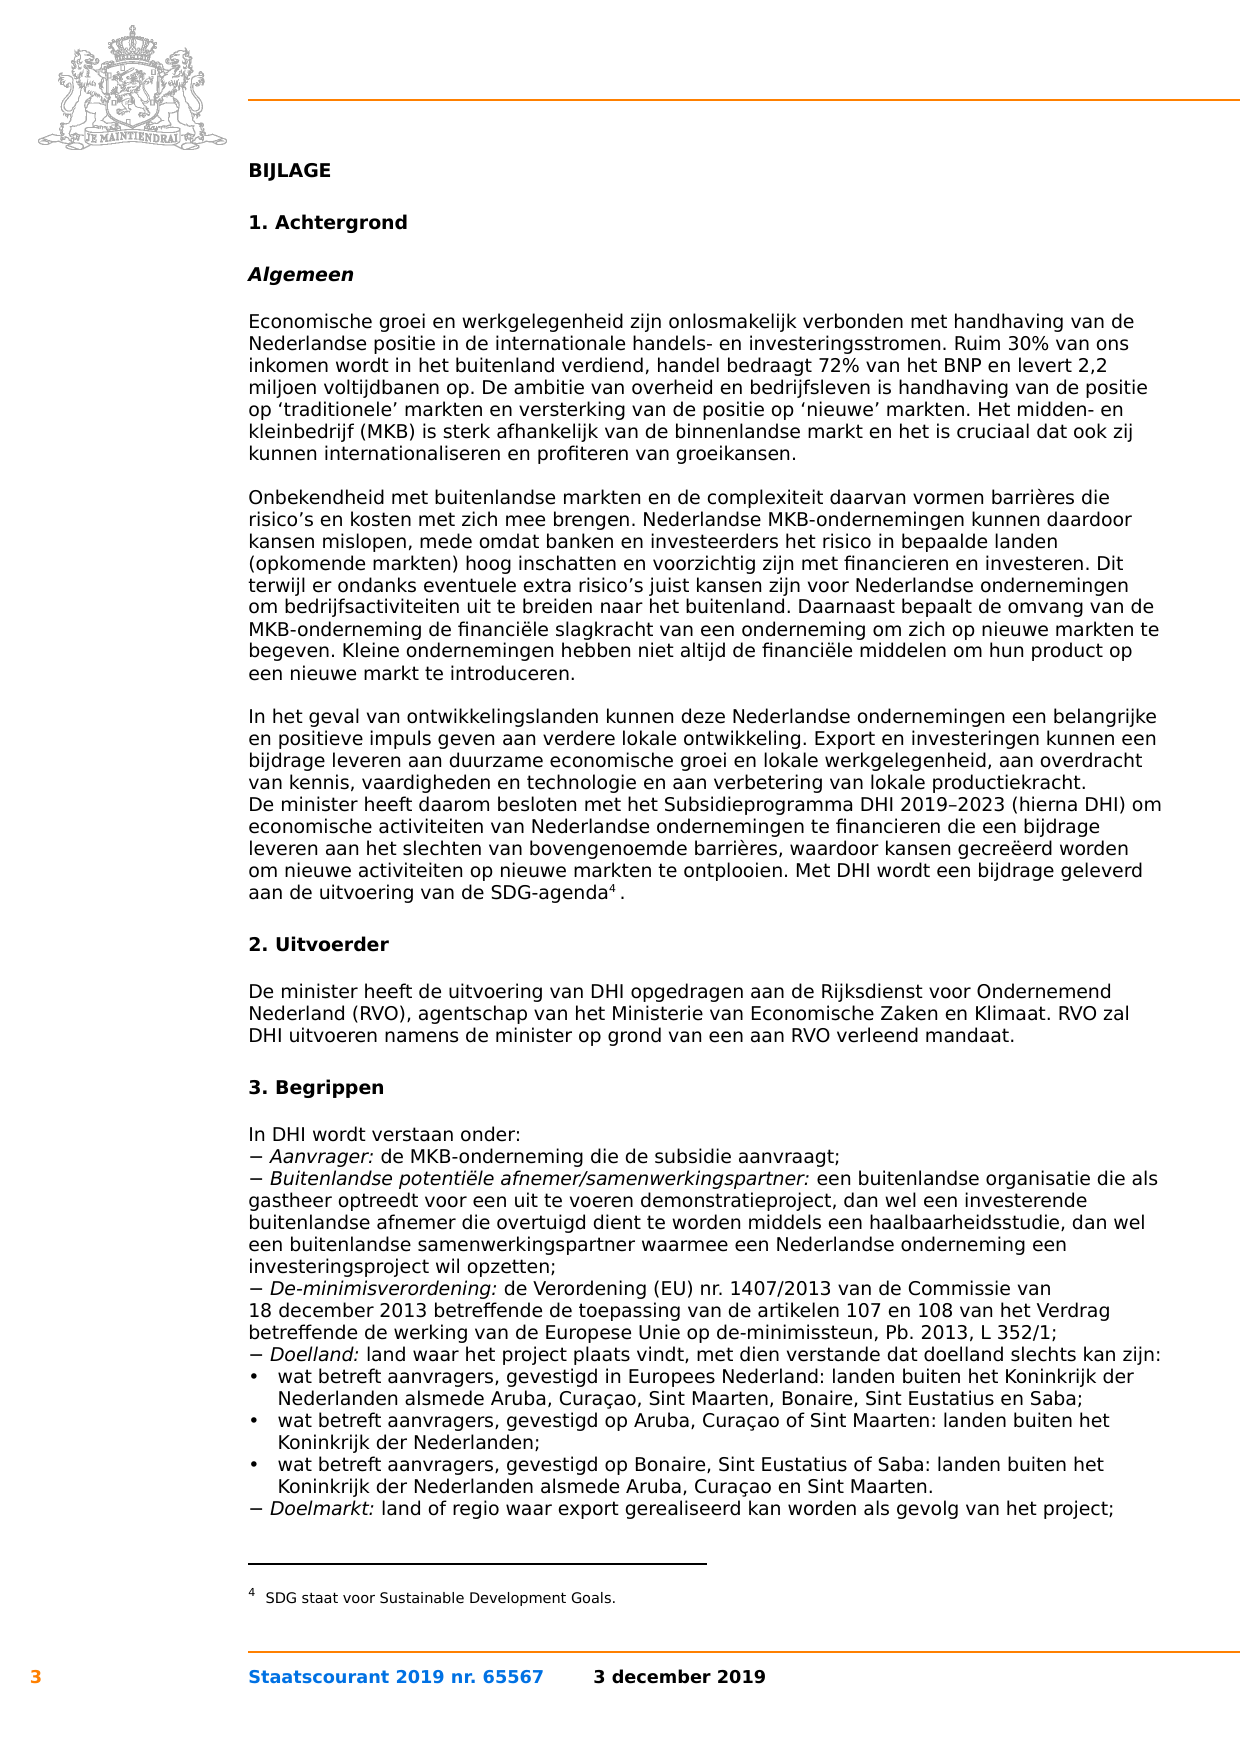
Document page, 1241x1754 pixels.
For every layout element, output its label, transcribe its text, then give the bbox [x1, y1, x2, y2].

text − De-minimisverordening: de Verordening (EU) nr. 1407/2013 van de Commissie van 18 december 2013 betreffende de toepassing van de artikelen 107 en 108 van het Verdrag betreffende de werking van de Europese Unie op de-minimissteun, Pb. 2013, L 352/1; [248, 1278, 1163, 1344]
text In het geval van ontwikkelingslanden kunnen deze Nederlandse ondernemingen een belangrijke en positieve impuls geven aan verdere lokale ontwikkeling. Export en investeringen kunnen een bijdrage leveren aan duurzame economische groei en lokale werkgelegenheid, aan overdracht van kennis, vaardigheden en technologie en aan verbetering van lokale productiekracht. [248, 706, 1163, 794]
subtitle Algemeen [248, 264, 1163, 286]
text − Doelmarkt: land of regio waar export gerealiseerd kan worden als gevolg van het project; [248, 1498, 1163, 1519]
subtitle 2. Uitvoerder [248, 934, 1163, 956]
text Economische groei en werkgelegenheid zijn onlosmakelijk verbonden met handhaving van de Nederlandse positie in de internationale handels- en investeringsstromen. Ruim 30% van ons inkomen wordt in het buitenland verdiend, handel bedraagt 72% van het BNP en levert 2,2 miljoen voltijdbanen op. De ambitie van overheid en bedrijfsleven is handhaving van de positie op ‘traditionele’ markten en versterking van de positie op ‘nieuwe’ markten. Het midden- en kleinbedrijf (MKB) is sterk afhankelijk van de binnenlandse markt en het is cruciaal dat ook zij kunnen internationaliseren en profiteren van groeikansen. [248, 311, 1163, 465]
text − Doelland: land waar het project plaats vindt, met dien verstande dat doelland slechts kan zijn: [248, 1344, 1163, 1366]
text In DHI wordt verstaan onder: [248, 1124, 1163, 1146]
text • wat betreft aanvragers, gevestigd in Europees Nederland: landen buiten het Koninkrijk der Nederlanden alsmede Aruba, Curaçao, Sint Maarten, Bonaire, Sint Eustatius en Saba; [248, 1366, 1163, 1410]
subtitle BIJLAGE [248, 160, 1163, 182]
subtitle 3. Begrippen [248, 1077, 1163, 1099]
text − Buitenlandse potentiële afnemer/samenwerkingspartner: een buitenlandse organisatie die als gastheer optreedt voor een uit te voeren demonstratieproject, dan wel een investerende buitenlandse afnemer die overtuigd dient te worden middels een haalbaarheidsstudie, dan wel een buitenlandse samenwerkingspartner waarmee een Nederlandse onderneming een investeringsproject wil opzetten; [248, 1168, 1163, 1278]
picture [38, 25, 227, 150]
text • wat betreft aanvragers, gevestigd op Aruba, Curaçao of Sint Maarten: landen buiten het Koninkrijk der Nederlanden; [248, 1410, 1163, 1454]
text SDG staat voor Sustainable Development Goals. [248, 1586, 1163, 1608]
subtitle 1. Achtergrond [248, 212, 1163, 234]
text • wat betreft aanvragers, gevestigd op Bonaire, Sint Eustatius of Saba: landen buiten het Koninkrijk der Nederlanden alsmede Aruba, Curaçao en Sint Maarten. [248, 1454, 1163, 1498]
text − Aanvrager: de MKB-onderneming die de subsidie aanvraagt; [248, 1146, 1163, 1168]
text De minister heeft de uitvoering van DHI opgedragen aan de Rijksdienst voor Ondernemend Nederland (RVO), agentschap van het Ministerie van Economische Zaken en Klimaat. RVO zal DHI uitvoeren namens de minister op grond van een aan RVO verleend mandaat. [248, 981, 1163, 1047]
text De minister heeft daarom besloten met het Subsidieprogramma DHI 2019–2023 (hierna DHI) om economische activiteiten van Nederlandse ondernemingen te financieren die een bijdrage leveren aan het slechten van bovengenoemde barrières, waardoor kansen gecreëerd worden om nieuwe activiteiten op nieuwe markten te ontplooien. Met DHI wordt een bijdrage geleverd aan de uitvoering van de SDG-agenda. [248, 794, 1163, 904]
text Onbekendheid met buitenlandse markten en de complexiteit daarvan vormen barrières die risico’s en kosten met zich mee brengen. Nederlandse MKB-ondernemingen kunnen daardoor kansen mislopen, mede omdat banken en investeerders het risico in bepaalde landen (opkomende markten) hoog inschatten en voorzichtig zijn met financieren en investeren. Dit terwijl er ondanks eventuele extra risico’s juist kansen zijn voor Nederlandse ondernemingen om bedrijfsactiviteiten uit te breiden naar het buitenland. Daarnaast bepaalt de omvang van de MKB-onderneming de financiële slagkracht van een onderneming om zich op nieuwe markten te begeven. Kleine ondernemingen hebben niet altijd de financiële middelen om hun product op een nieuwe markt te introduceren. [248, 487, 1163, 684]
